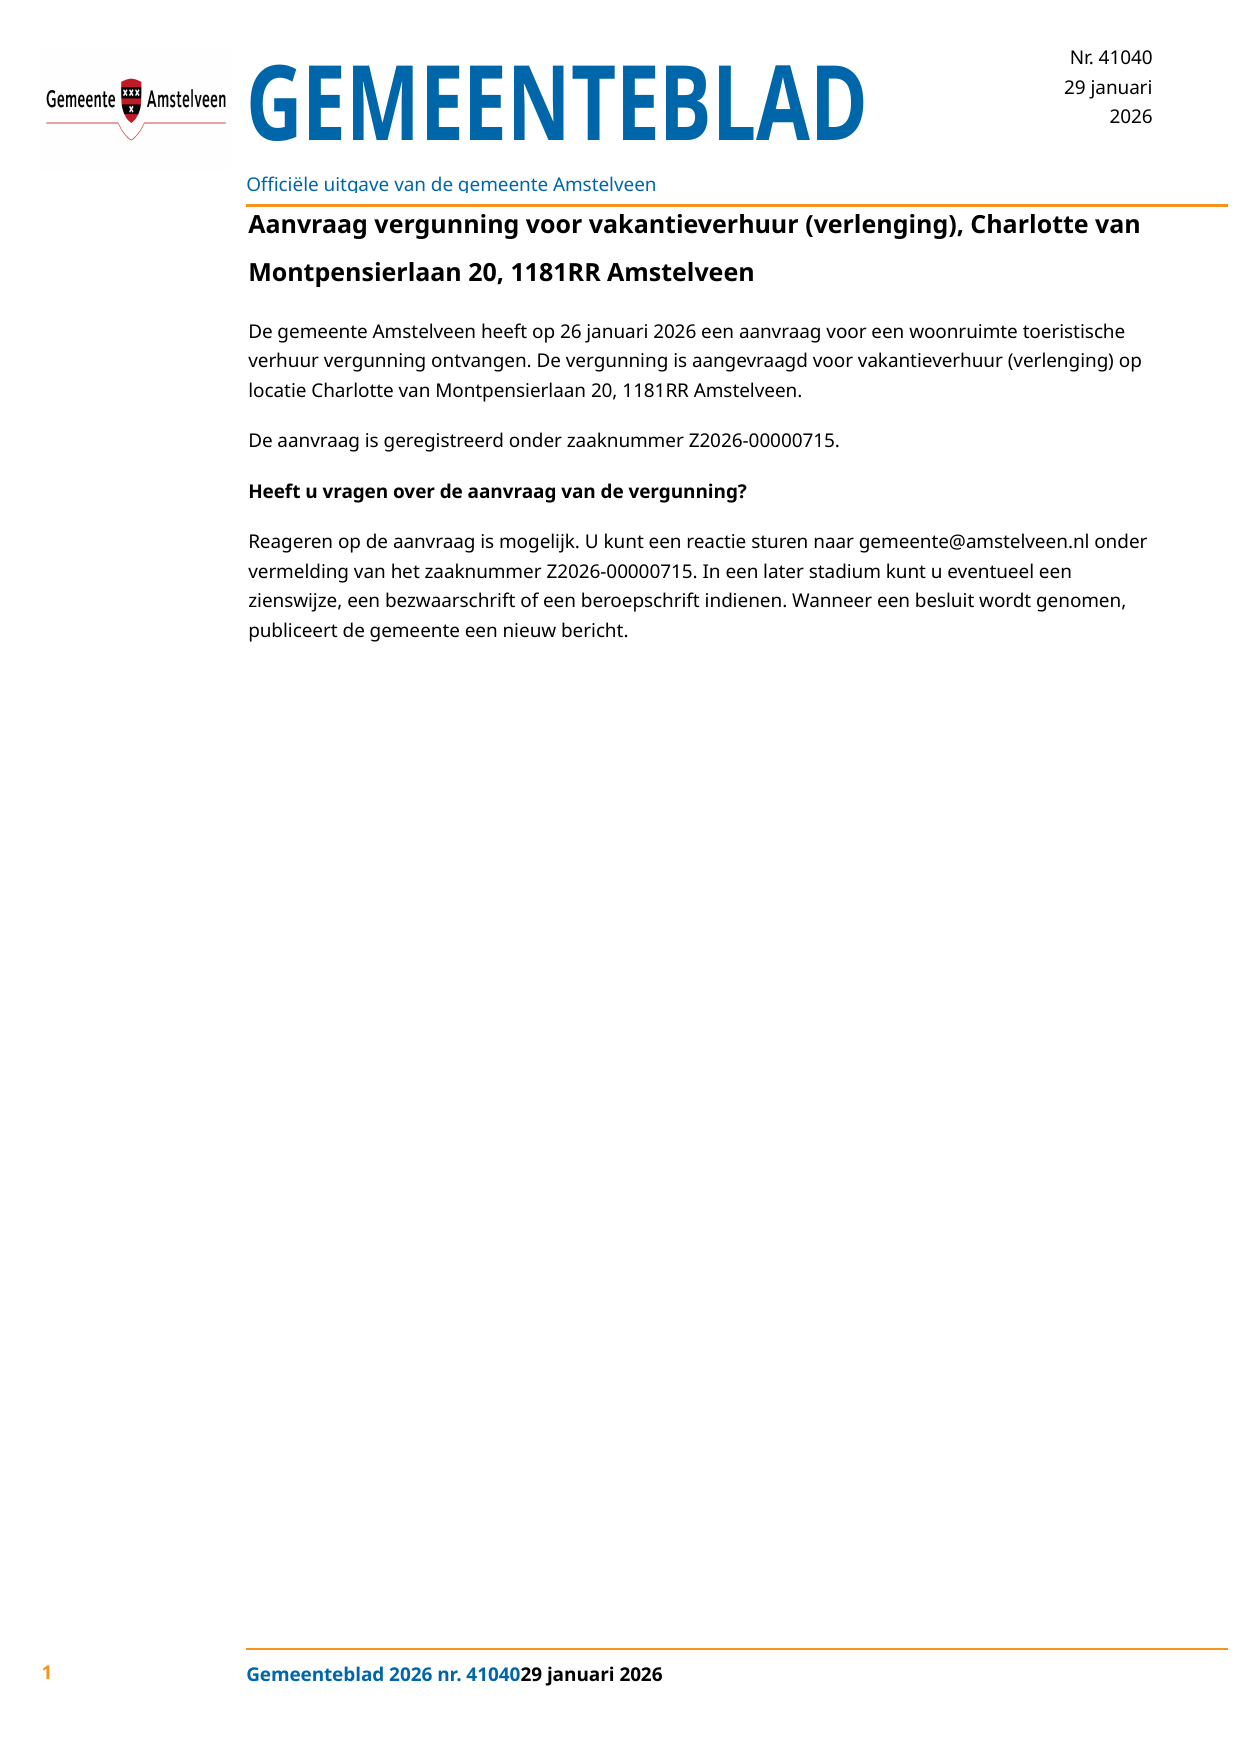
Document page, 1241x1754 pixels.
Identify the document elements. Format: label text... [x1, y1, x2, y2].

picture [41, 47, 231, 172]
text Heeft u vragen over de aanvraag van de vergunning? [248, 478, 1152, 504]
text De gemeente Amstelveen heeft op 26 januari 2026 een aanvraag voor een woonruimte toeristische verhuur vergunning ontvangen. De vergunning is aangevraagd voor vakantieverhuur (verlenging) op locatie Charlotte van Montpensierlaan 20, 1181RR Amstelveen. [248, 318, 1152, 403]
text De aanvraag is geregistreerd onder zaaknummer Z2026-00000715. [248, 427, 1152, 453]
text Aanvraag vergunning voor vakantieverhuur (verlenging), Charlotte van Montpensierlaan 20, 1181RR Amstelveen [248, 207, 1152, 288]
text Reageren op de aanvraag is mogelijk. U kunt een reactie sturen naar gemeente@amstelveen.nl onder vermelding van het zaaknummer Z2026-00000715. In een later stadium kunt u eventueel een zienswijze, een bezwaarschrift of een beroepschrift indienen. Wanneer een besluit wordt genomen, publiceert de gemeente een nieuw bericht. [248, 528, 1152, 643]
